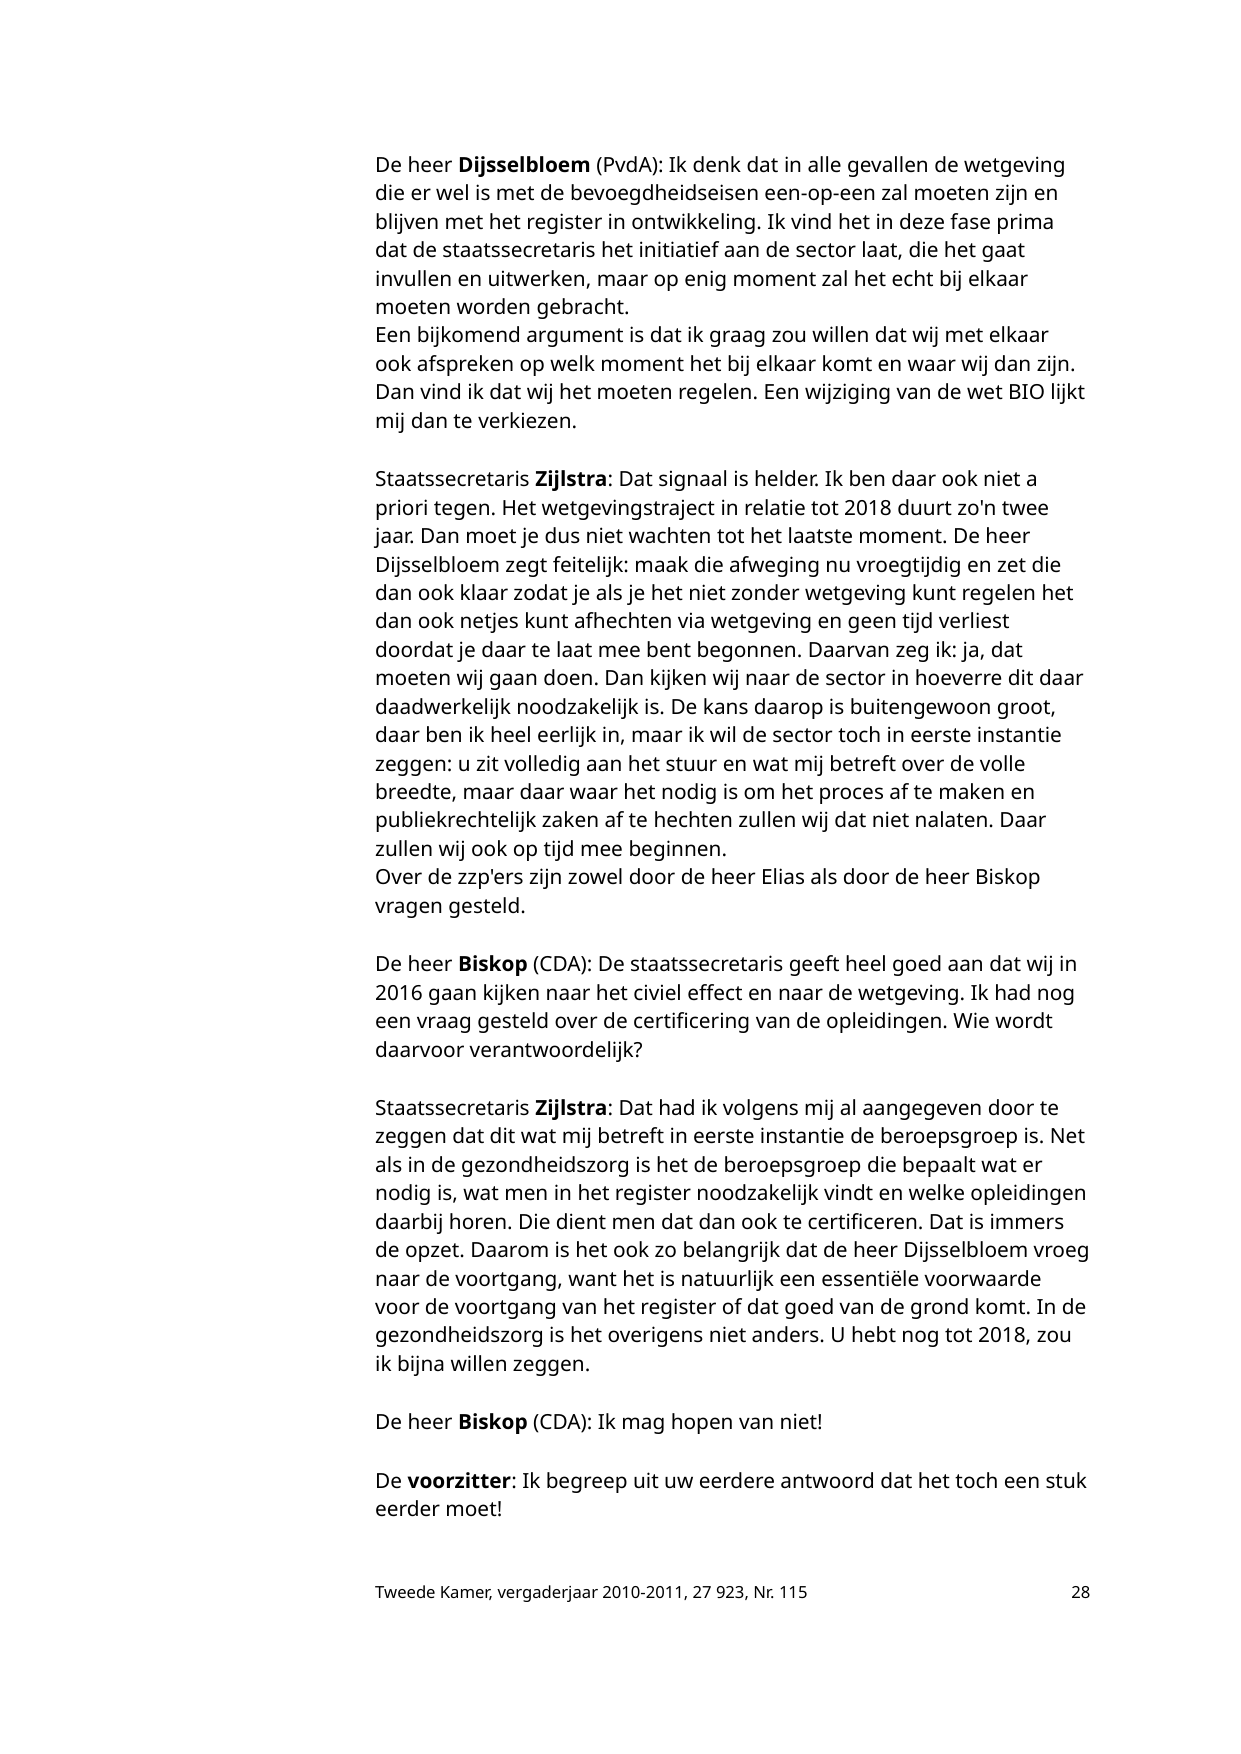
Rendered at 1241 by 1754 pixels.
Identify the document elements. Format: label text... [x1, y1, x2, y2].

text Staatssecretaris Zijlstra: Dat signaal is helder. Ik ben daar ook niet a priori tegen. Het wetgevingstraject in relatie tot 2018 duurt zo'n twee jaar. Dan moet je dus niet wachten tot het laatste moment. De heer Dijsselbloem zegt feitelijk: maak die afweging nu vroegtijdig en zet die dan ook klaar zodat je als je het niet zonder wetgeving kunt regelen het dan ook netjes kunt afhechten via wetgeving en geen tijd verliest doordat je daar te laat mee bent begonnen. Daarvan zeg ik: ja, dat moeten wij gaan doen. Dan kijken wij naar de sector in hoeverre dit daar daadwerkelijk noodzakelijk is. De kans daarop is buitengewoon groot, daar ben ik heel eerlijk in, maar ik wil de sector toch in eerste instantie zeggen: u zit volledig aan het stuur en wat mij betreft over de volle breedte, maar daar waar het nodig is om het proces af te maken en publiekrechtelijk zaken af te hechten zullen wij dat niet nalaten. Daar zullen wij ook op tijd mee beginnen. [375, 464, 1090, 862]
text De heer Biskop (CDA): Ik mag hopen van niet! [375, 1407, 1090, 1436]
text De voorzitter: Ik begreep uit uw eerdere antwoord dat het toch een stuk eerder moet! [375, 1466, 1090, 1523]
text Staatssecretaris Zijlstra: Dat had ik volgens mij al aangegeven door te zeggen dat dit wat mij betreft in eerste instantie de beroepsgroep is. Net als in de gezondheidszorg is het de beroepsgroep die bepaalt wat er nodig is, wat men in het register noodzakelijk vindt en welke opleidingen daarbij horen. Die dient men dat dan ook te certificeren. Dat is immers de opzet. Daarom is het ook zo belangrijk dat de heer Dijsselbloem vroeg naar de voortgang, want het is natuurlijk een essentiële voorwaarde voor de voortgang van het register of dat goed van de grond komt. In de gezondheidszorg is het overigens niet anders. U hebt nog tot 2018, zou ik bijna willen zeggen. [375, 1093, 1090, 1377]
text Een bijkomend argument is dat ik graag zou willen dat wij met elkaar ook afspreken op welk moment het bij elkaar komt en waar wij dan zijn. Dan vind ik dat wij het moeten regelen. Een wijziging van de wet BIO lijkt mij dan te verkiezen. [375, 321, 1090, 434]
text De heer Dijsselbloem (PvdA): Ik denk dat in alle gevallen de wetgeving die er wel is met de bevoegdheidseisen een-op-een zal moeten zijn en blijven met het register in ontwikkeling. Ik vind het in deze fase prima dat de staatssecretaris het initiatief aan de sector laat, die het gaat invullen en uitwerken, maar op enig moment zal het echt bij elkaar moeten worden gebracht. [375, 150, 1090, 321]
text De heer Biskop (CDA): De staatssecretaris geeft heel goed aan dat wij in 2016 gaan kijken naar het civiel effect en naar de wetgeving. Ik had nog een vraag gesteld over de certificering van de opleidingen. Wie wordt daarvoor verantwoordelijk? [375, 949, 1090, 1063]
text Over de zzp'ers zijn zowel door de heer Elias als door de heer Biskop vragen gesteld. [375, 862, 1090, 919]
